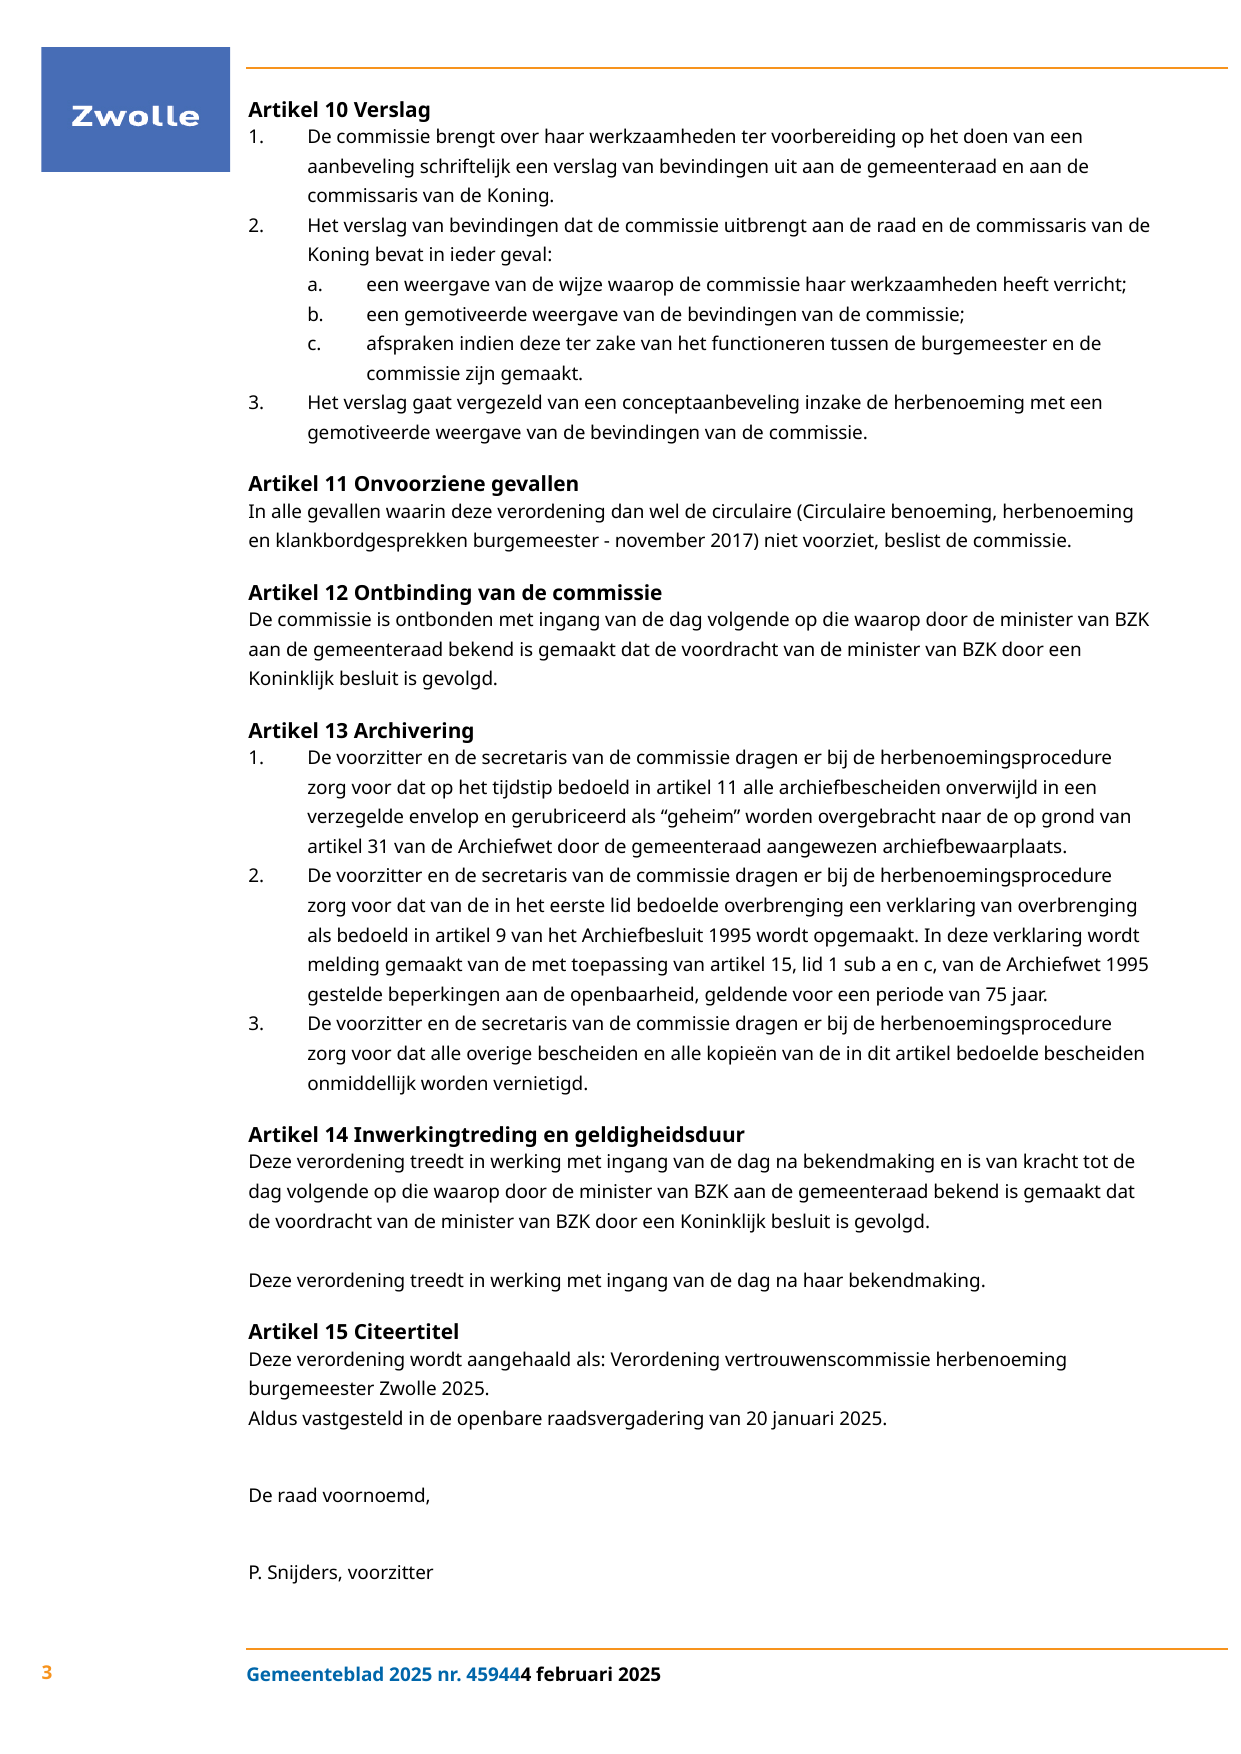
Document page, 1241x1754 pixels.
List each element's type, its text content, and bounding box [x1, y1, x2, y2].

text Artikel 15 Citeertitel [248, 1317, 1152, 1346]
picture [41, 47, 231, 172]
list De commissie brengt over haar werkzaamheden ter voorbereiding op het doen van een aanbeveling schriftelijk een verslag van bevindingen uit aan de gemeenteraad en aan de commissaris van de Koning. [248, 123, 1152, 208]
text Artikel 12 Ontbinding van de commissie [248, 578, 1152, 606]
text De raad voornoemd, [248, 1482, 1152, 1508]
text Artikel 14 Inwerkingtreding en geldigheidsduur [248, 1120, 1152, 1149]
list De voorzitter en de secretaris van de commissie dragen er bij de herbenoemingsprocedure zorg voor dat op het tijdstip bedoeld in artikel 11 alle archiefbescheiden onverwijld in een verzegelde envelop en gerubriceerd als “geheim” worden overgebracht naar de op grond van artikel 31 van de Archiefwet door de gemeenteraad aangewezen archiefbewaarplaats. [248, 744, 1152, 859]
list een weergave van de wijze waarop de commissie haar werkzaamheden heeft verricht; [307, 271, 1152, 297]
text Deze verordening treedt in werking met ingang van de dag na haar bekendmaking. [248, 1267, 1152, 1293]
list afspraken indien deze ter zake van het functioneren tussen de burgemeester en de commissie zijn gemaakt. [307, 330, 1152, 386]
text Artikel 10 Verslag [248, 95, 1152, 123]
text Deze verordening treedt in werking met ingang van de dag na bekendmaking en is van kracht tot de dag volgende op die waarop door de minister van BZK aan de gemeenteraad bekend is gemaakt dat de voordracht van de minister van BZK door een Koninklijk besluit is gevolgd. [248, 1149, 1152, 1233]
list De voorzitter en de secretaris van de commissie dragen er bij de herbenoemingsprocedure zorg voor dat van de in het eerste lid bedoelde overbrenging een verklaring van overbrenging als bedoeld in artikel 9 van het Archiefbesluit 1995 wordt opgemaakt. In deze verklaring wordt melding gemaakt van de met toepassing van artikel 15, lid 1 sub a en c, van de Archiefwet 1995 gestelde beperkingen aan de openbaarheid, geldende voor een periode van 75 jaar. [248, 863, 1152, 1007]
text De commissie is ontbonden met ingang van de dag volgende op die waarop door de minister van BZK aan de gemeenteraad bekend is gemaakt dat de voordracht van de minister van BZK door een Koninklijk besluit is gevolgd. [248, 606, 1152, 691]
text Aldus vastgesteld in de openbare raadsvergadering van 20 januari 2025. [248, 1405, 1152, 1431]
list Het verslag van bevindingen dat de commissie uitbrengt aan de raad en de commissaris van de Koning bevat in ieder geval: [248, 212, 1152, 267]
list Het verslag gaat vergezeld van een conceptaanbeveling inzake de herbenoeming met een gemotiveerde weergave van de bevindingen van de commissie. [248, 389, 1152, 445]
text In alle gevallen waarin deze verordening dan wel de circulaire (Circulaire benoeming, herbenoeming en klankbordgesprekken burgemeester - november 2017) niet voorziet, beslist de commissie. [248, 498, 1152, 553]
text Artikel 11 Onvoorziene gevallen [248, 469, 1152, 498]
list De voorzitter en de secretaris van de commissie dragen er bij de herbenoemingsprocedure zorg voor dat alle overige bescheiden en alle kopieën van de in dit artikel bedoelde bescheiden onmiddellijk worden vernietigd. [248, 1011, 1152, 1096]
text P. Snijders, voorzitter [248, 1559, 1152, 1585]
text Artikel 13 Archivering [248, 716, 1152, 744]
text Deze verordening wordt aangehaald als: Verordening vertrouwenscommissie herbenoeming burgemeester Zwolle 2025. [248, 1346, 1152, 1401]
list een gemotiveerde weergave van de bevindingen van de commissie; [307, 301, 1152, 326]
